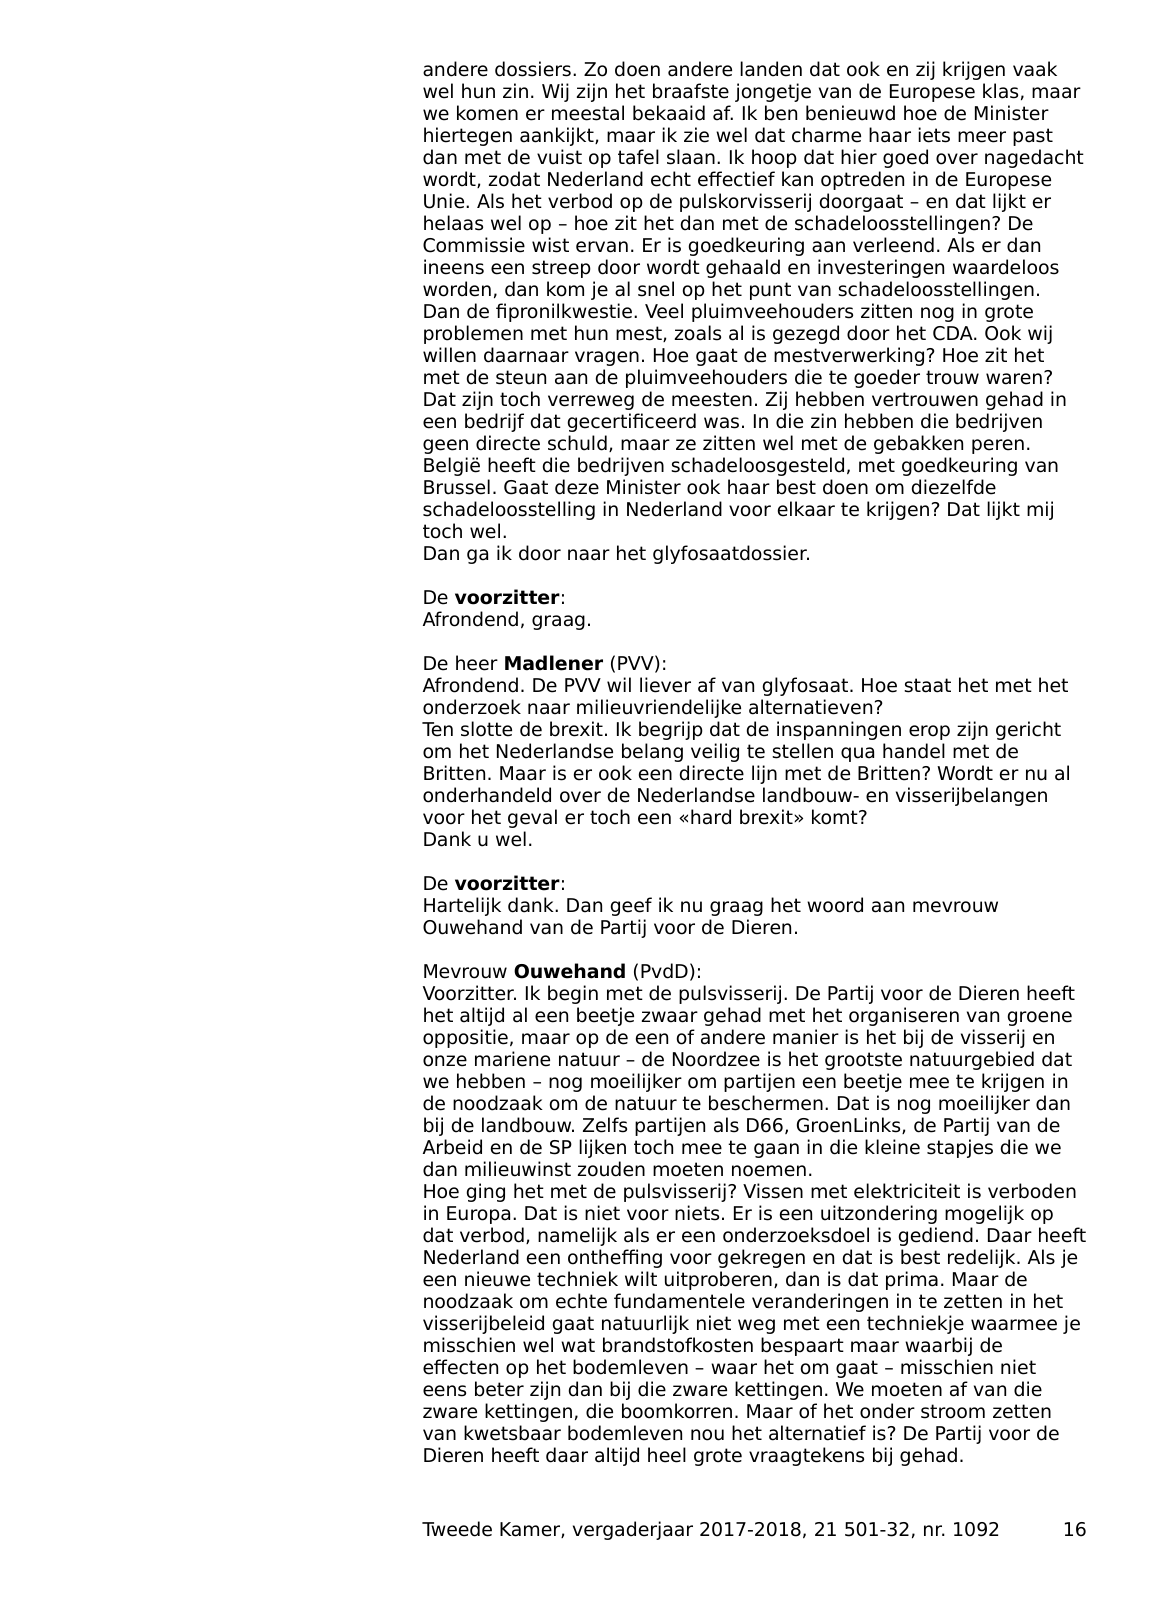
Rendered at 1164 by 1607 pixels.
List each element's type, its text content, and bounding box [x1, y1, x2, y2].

text Afrondend, graag. [422, 609, 1087, 631]
text Hartelijk dank. Dan geef ik nu graag het woord aan mevrouw Ouwehand van de Partij voor de Dieren. [422, 895, 1087, 939]
text Dan de fipronilkwestie. Veel pluimveehouders zitten nog in grote problemen met hun mest, zoals al is gezegd door het CDA. Ook wij willen daarnaar vragen. Hoe gaat de mestverwerking? Hoe zit het met de steun aan de pluimveehouders die te goeder trouw waren? Dat zijn toch verreweg de meesten. Zij hebben vertrouwen gehad in een bedrijf dat gecertificeerd was. In die zin hebben die bedrijven geen directe schuld, maar ze zitten wel met de gebakken peren. België heeft die bedrijven schadeloosgesteld, met goedkeuring van Brussel. Gaat deze Minister ook haar best doen om diezelfde schadeloosstelling in Nederland voor elkaar te krijgen? Dat lijkt mij toch wel. [422, 301, 1087, 543]
text Afrondend. De PVV wil liever af van glyfosaat. Hoe staat het met het onderzoek naar milieuvriendelijke alternatieven? [422, 675, 1087, 719]
text Mevrouw Ouwehand (PvdD): [422, 961, 1087, 983]
text andere dossiers. Zo doen andere landen dat ook en zij krijgen vaak wel hun zin. Wij zijn het braafste jongetje van de Europese klas, maar we komen er meestal bekaaid af. Ik ben benieuwd hoe de Minister hiertegen aankijkt, maar ik zie wel dat charme haar iets meer past dan met de vuist op tafel slaan. Ik hoop dat hier goed over nagedacht wordt, zodat Nederland echt effectief kan optreden in de Europese Unie. Als het verbod op de pulskorvisserij doorgaat – en dat lijkt er helaas wel op – hoe zit het dan met de schadeloosstellingen? De Commissie wist ervan. Er is goedkeuring aan verleend. Als er dan ineens een streep door wordt gehaald en investeringen waardeloos worden, dan kom je al snel op het punt van schadeloosstellingen. [422, 59, 1087, 301]
text Dank u wel. [422, 829, 1087, 851]
text De heer Madlener (PVV): [422, 653, 1087, 675]
text De voorzitter: [422, 587, 1087, 609]
text Dan ga ik door naar het glyfosaatdossier. [422, 543, 1087, 564]
text Hoe ging het met de pulsvisserij? Vissen met elektriciteit is verboden in Europa. Dat is niet voor niets. Er is een uitzondering mogelijk op dat verbod, namelijk als er een onderzoeksdoel is gediend. Daar heeft Nederland een ontheffing voor gekregen en dat is best redelijk. Als je een nieuwe techniek wilt uitproberen, dan is dat prima. Maar de noodzaak om echte fundamentele veranderingen in te zetten in het visserijbeleid gaat natuurlijk niet weg met een techniekje waarmee je misschien wel wat brandstofkosten bespaart maar waarbij de effecten op het bodemleven – waar het om gaat – misschien niet eens beter zijn dan bij die zware kettingen. We moeten af van die zware kettingen, die boomkorren. Maar of het onder stroom zetten van kwetsbaar bodemleven nou het alternatief is? De Partij voor de Dieren heeft daar altijd heel grote vraagtekens bij gehad. [422, 1181, 1087, 1467]
text Ten slotte de brexit. Ik begrijp dat de inspanningen erop zijn gericht om het Nederlandse belang veilig te stellen qua handel met de Britten. Maar is er ook een directe lijn met de Britten? Wordt er nu al onderhandeld over de Nederlandse landbouw- en visserijbelangen voor het geval er toch een «hard brexit» komt? [422, 719, 1087, 829]
text Voorzitter. Ik begin met de pulsvisserij. De Partij voor de Dieren heeft het altijd al een beetje zwaar gehad met het organiseren van groene oppositie, maar op de een of andere manier is het bij de visserij en onze mariene natuur – de Noordzee is het grootste natuurgebied dat we hebben – nog moeilijker om partijen een beetje mee te krijgen in de noodzaak om de natuur te beschermen. Dat is nog moeilijker dan bij de landbouw. Zelfs partijen als D66, GroenLinks, de Partij van de Arbeid en de SP lijken toch mee te gaan in die kleine stapjes die we dan milieuwinst zouden moeten noemen. [422, 983, 1087, 1181]
text De voorzitter: [422, 873, 1087, 895]
